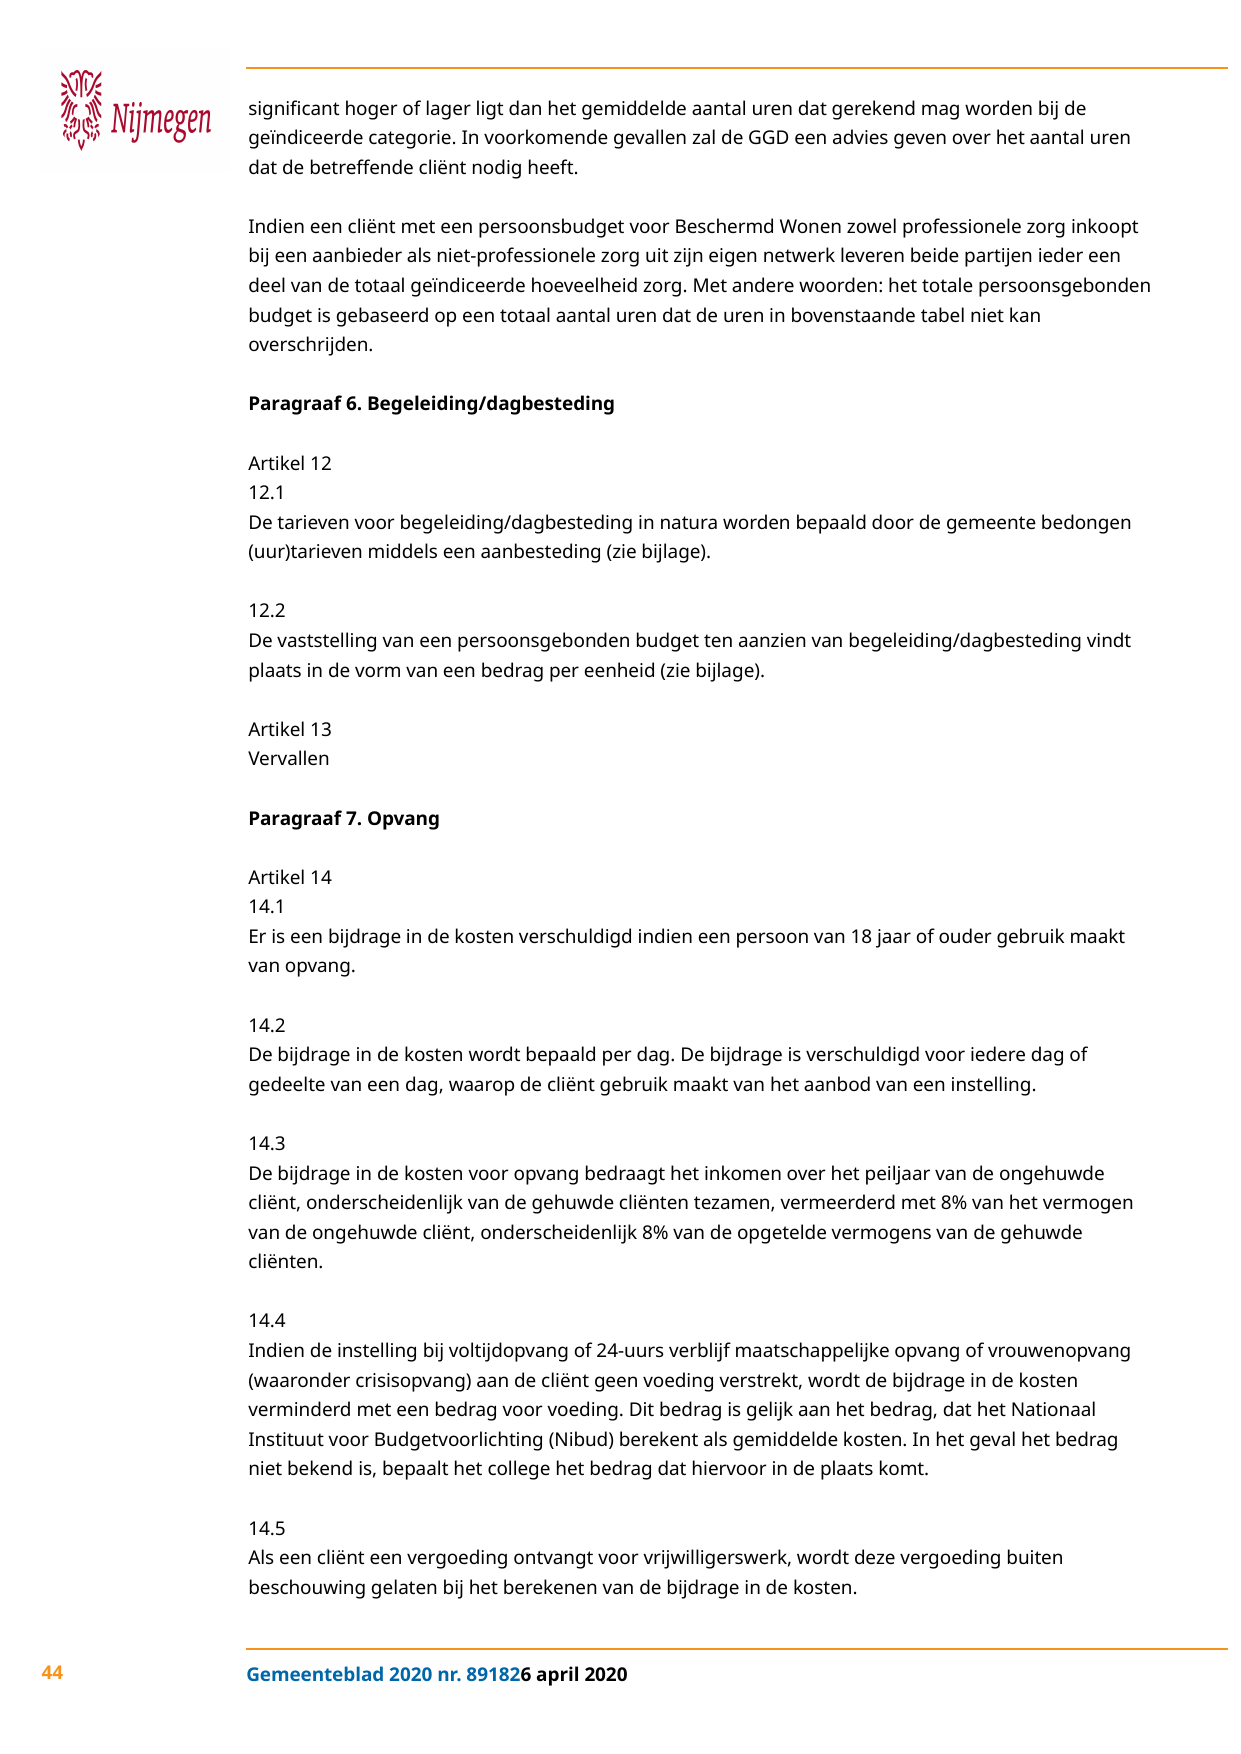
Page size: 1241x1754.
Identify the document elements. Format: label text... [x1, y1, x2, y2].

picture [41, 47, 231, 172]
text De bijdrage in de kosten wordt bepaald per dag. De bijdrage is verschuldigd voor iedere dag of gedeelte van een dag, waarop de cliënt gebruik maakt van het aanbod van een instelling. [248, 1041, 1152, 1097]
text Als een cliënt een vergoeding ontvangt voor vrijwilligerswerk, wordt deze vergoeding buiten beschouwing gelaten bij het berekenen van de bijdrage in de kosten. [248, 1544, 1152, 1600]
text Paragraaf 7. Opvang [248, 805, 1152, 831]
text Paragraaf 6. Begeleiding/dagbesteding [248, 391, 1152, 416]
text De bijdrage in de kosten voor opvang bedraagt het inkomen over het peiljaar van de ongehuwde cliënt, onderscheidenlijk van de gehuwde cliënten tezamen, vermeerderd met 8% van het vermogen van de ongehuwde cliënt, onderscheidenlijk 8% van de opgetelde vermogens van de gehuwde cliënten. [248, 1160, 1152, 1274]
text Indien de instelling bij voltijdopvang of 24-uurs verblijf maatschappelijke opvang of vrouwenopvang (waaronder crisisopvang) aan de cliënt geen voeding verstrekt, wordt de bijdrage in de kosten verminderd met een bedrag voor voeding. Dit bedrag is gelijk aan het bedrag, dat het Nationaal Instituut voor Budgetvoorlichting (Nibud) berekent als gemiddelde kosten. In het geval het bedrag niet bekend is, bepaalt het college het bedrag dat hiervoor in de plaats komt. [248, 1337, 1152, 1481]
text 12.1 [248, 479, 1152, 505]
text Artikel 14 [248, 864, 1152, 890]
text Indien een cliënt met een persoonsbudget voor Beschermd Wonen zowel professionele zorg inkoopt bij een aanbieder als niet-professionele zorg uit zijn eigen netwerk leveren beide partijen ieder een deel van de totaal geïndiceerde hoeveelheid zorg. Met andere woorden: het totale persoonsgebonden budget is gebaseerd op een totaal aantal uren dat de uren in bovenstaande tabel niet kan overschrijden. [248, 213, 1152, 357]
text De tarieven voor begeleiding/dagbesteding in natura worden bepaald door de gemeente bedongen (uur)tarieven middels een aanbesteding (zie bijlage). [248, 509, 1152, 564]
text 14.2 [248, 1012, 1152, 1038]
text 14.5 [248, 1515, 1152, 1541]
text Vervallen [248, 746, 1152, 771]
text Er is een bijdrage in de kosten verschuldigd indien een persoon van 18 jaar of ouder gebruik maakt van opvang. [248, 923, 1152, 978]
text De vaststelling van een persoonsgebonden budget ten aanzien van begeleiding/dagbesteding vindt plaats in de vorm van een bedrag per eenheid (zie bijlage). [248, 627, 1152, 683]
text Artikel 13 [248, 716, 1152, 742]
text 14.1 [248, 893, 1152, 919]
text 12.2 [248, 598, 1152, 623]
text 14.4 [248, 1308, 1152, 1333]
text 14.3 [248, 1130, 1152, 1156]
text significant hoger of lager ligt dan het gemiddelde aantal uren dat gerekend mag worden bij de geïndiceerde categorie. In voorkomende gevallen zal de GGD een advies geven over het aantal uren dat de betreffende cliënt nodig heeft. [248, 95, 1152, 180]
text Artikel 12 [248, 450, 1152, 476]
